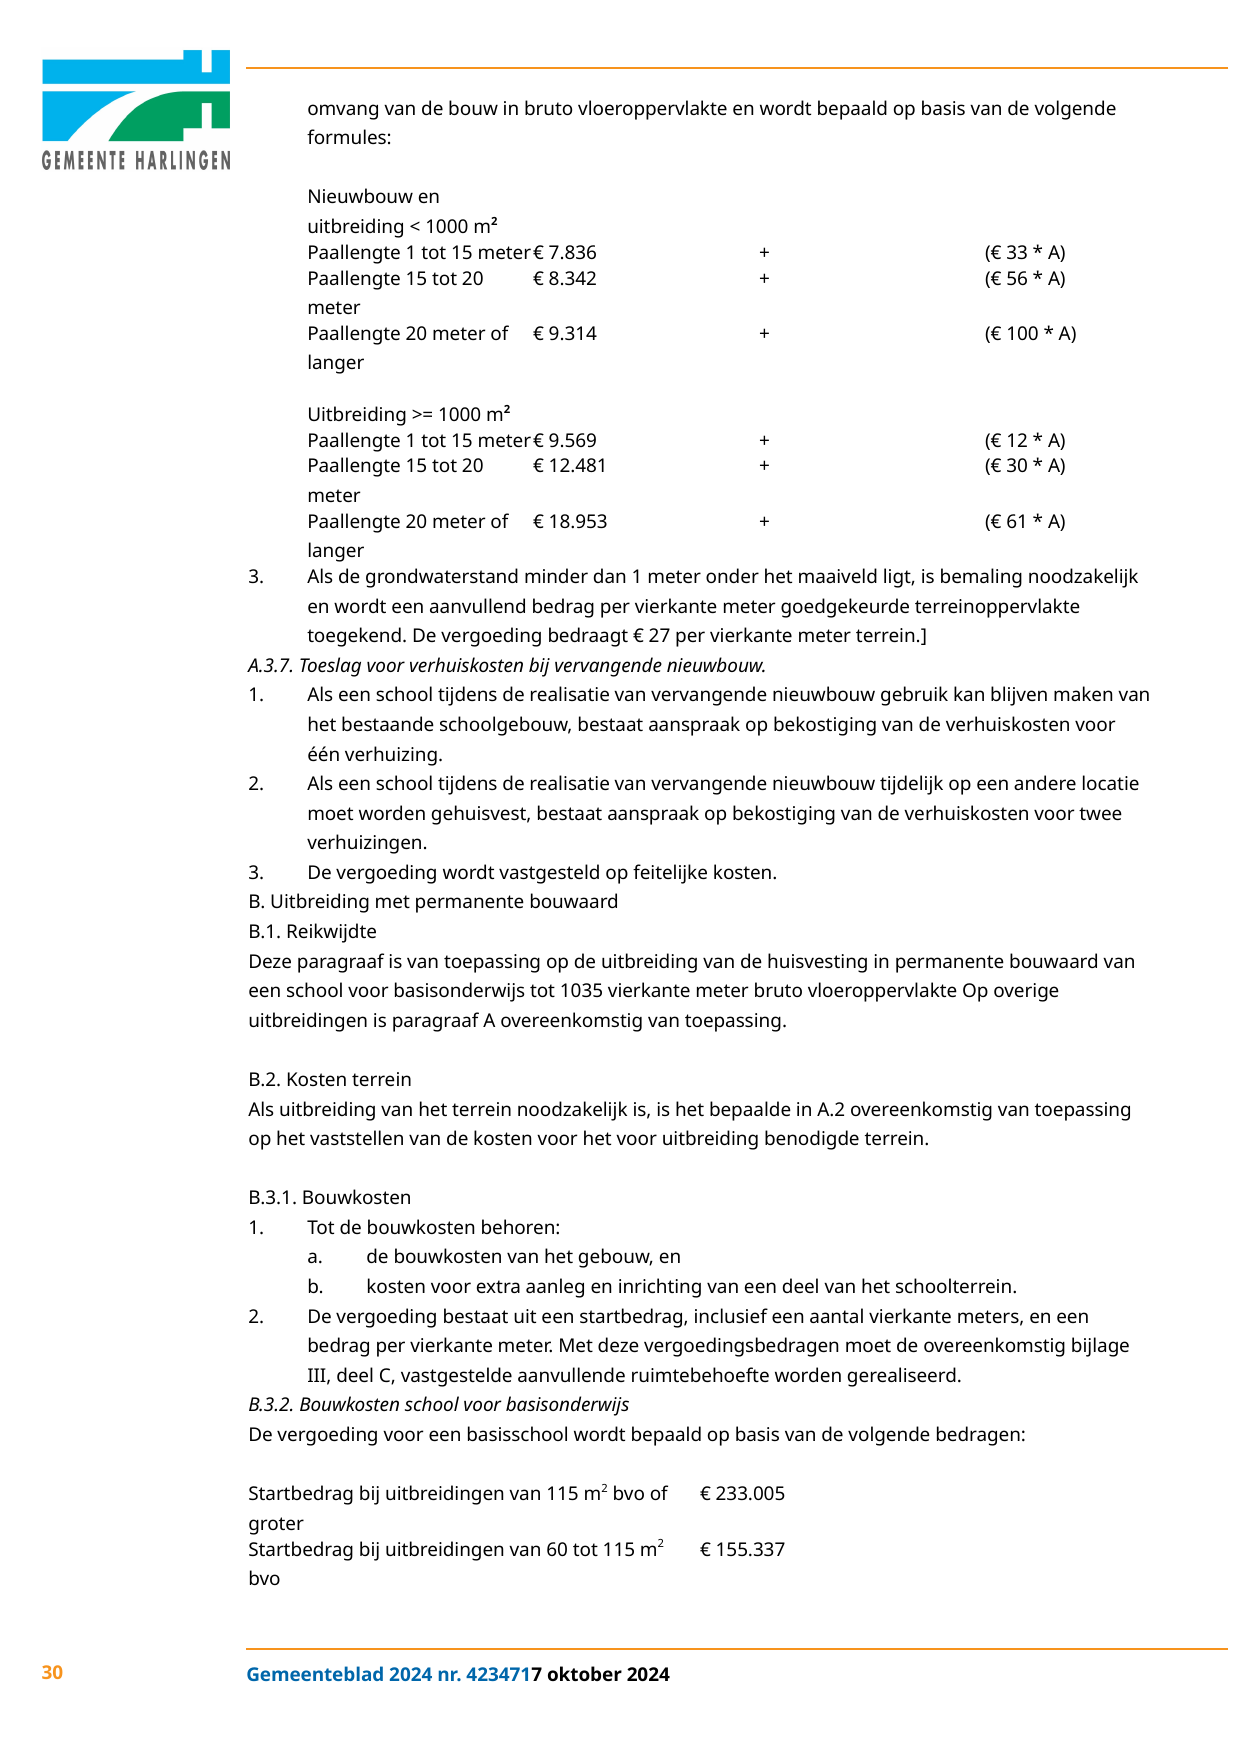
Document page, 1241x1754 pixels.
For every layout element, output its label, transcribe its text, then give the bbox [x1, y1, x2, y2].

table_header [759, 184, 985, 239]
table_cell € 18.953 [533, 508, 759, 563]
table_cell (€ 61 * A) [985, 508, 1211, 563]
table_cell + [759, 320, 985, 375]
table_cell + [759, 508, 985, 563]
picture [41, 47, 231, 172]
text B.3.2. Bouwkosten school voor basisonderwijs [248, 1392, 1152, 1417]
table_cell [759, 375, 985, 401]
table_cell [985, 375, 1211, 401]
table_cell (€ 12 * A) [985, 427, 1211, 452]
text A.3.7. Toeslag voor verhuiskosten bij vervangende nieuwbouw. [248, 652, 1152, 678]
table_cell [533, 401, 759, 427]
text B.3.1. Bouwkosten [248, 1184, 1152, 1210]
table_cell Uitbreiding >= 1000 m2 [307, 401, 533, 427]
table_cell € 8.342 [533, 265, 759, 320]
text Als uitbreiding van het terrein noodzakelijk is, is het bepaalde in A.2 overeenkomstig van toepassing op het vaststellen van de kosten voor het voor uitbreiding benodigde terrein. [248, 1096, 1152, 1151]
table_cell Paallengte 1 tot 15 meter [307, 239, 533, 265]
table_cell Paallengte 1 tot 15 meter [307, 427, 533, 452]
list kosten voor extra aanleg en inrichting van een deel van het schoolterrein. [307, 1273, 1152, 1299]
table_cell [759, 401, 985, 427]
table_cell Paallengte 20 meter of langer [307, 320, 533, 375]
table_cell (€ 30 * A) [985, 453, 1211, 508]
table_cell [307, 375, 533, 401]
table_cell + [759, 265, 985, 320]
table_header [985, 184, 1211, 239]
table_cell € 155.337 [700, 1536, 1152, 1591]
table_cell [533, 375, 759, 401]
table_cell + [759, 427, 985, 452]
table_cell (€ 100 * A) [985, 320, 1211, 375]
table_header [533, 184, 759, 239]
table_header Startbedrag bij uitbreidingen van 115 m2 bvo of groter [248, 1480, 700, 1536]
list Als de grondwaterstand minder dan 1 meter onder het maaiveld ligt, is bemaling noodzakelijk en wordt een aanvullend bedrag per vierkante meter goedgekeurde terreinoppervlakte toegekend. De vergoeding bedraagt € 27 per vierkante meter terrein.] [248, 563, 1152, 648]
list De vergoeding wordt vastgesteld op feitelijke kosten. [248, 859, 1152, 885]
list de bouwkosten van het gebouw, en [307, 1244, 1152, 1269]
list De vergoeding bestaat uit een startbedrag, inclusief een aantal vierkante meters, en een bedrag per vierkante meter. Met deze vergoedingsbedragen moet de overeenkomstig bijlage III, deel C, vastgestelde aanvullende ruimtebehoefte worden gerealiseerd. [248, 1303, 1152, 1388]
text B. Uitbreiding met permanente bouwaard [248, 889, 1152, 914]
text Deze paragraaf is van toepassing op de uitbreiding van de huisvesting in permanente bouwaard van een school voor basisonderwijs tot 1035 vierkante meter bruto vloeroppervlakte Op overige uitbreidingen is paragraaf A overeenkomstig van toepassing. [248, 948, 1152, 1033]
table_cell (€ 56 * A) [985, 265, 1211, 320]
table_cell + [759, 453, 985, 508]
table_cell Paallengte 20 meter of langer [307, 508, 533, 563]
table_cell (€ 33 * A) [985, 239, 1211, 265]
table_cell + [759, 239, 985, 265]
table_cell Paallengte 15 tot 20 meter [307, 265, 533, 320]
table_cell Paallengte 15 tot 20 meter [307, 453, 533, 508]
table_cell € 7.836 [533, 239, 759, 265]
table_cell € 9.569 [533, 427, 759, 452]
table_cell € 12.481 [533, 453, 759, 508]
list Als een school tijdens de realisatie van vervangende nieuwbouw tijdelijk op een andere locatie moet worden gehuisvest, bestaat aanspraak op bekostiging van de verhuiskosten voor twee verhuizingen. [248, 770, 1152, 855]
list omvang van de bouw in bruto vloeroppervlakte en wordt bepaald op basis van de volgende formules: [248, 95, 1152, 150]
text De vergoeding voor een basisschool wordt bepaald op basis van de volgende bedragen: [248, 1421, 1152, 1447]
table_cell € 9.314 [533, 320, 759, 375]
text B.2. Kosten terrein [248, 1066, 1152, 1092]
table_header € 233.005 [700, 1480, 1152, 1536]
table_header Nieuwbouw en uitbreiding < 1000 m2 [307, 184, 533, 239]
table_cell [985, 401, 1211, 427]
list Tot de bouwkosten behoren: [248, 1214, 1152, 1240]
text B.1. Reikwijdte [248, 918, 1152, 944]
table_cell Startbedrag bij uitbreidingen van 60 tot 115 m2 bvo [248, 1536, 700, 1591]
list Als een school tijdens de realisatie van vervangende nieuwbouw gebruik kan blijven maken van het bestaande schoolgebouw, bestaat aanspraak op bekostiging van de verhuiskosten voor één verhuizing. [248, 682, 1152, 766]
